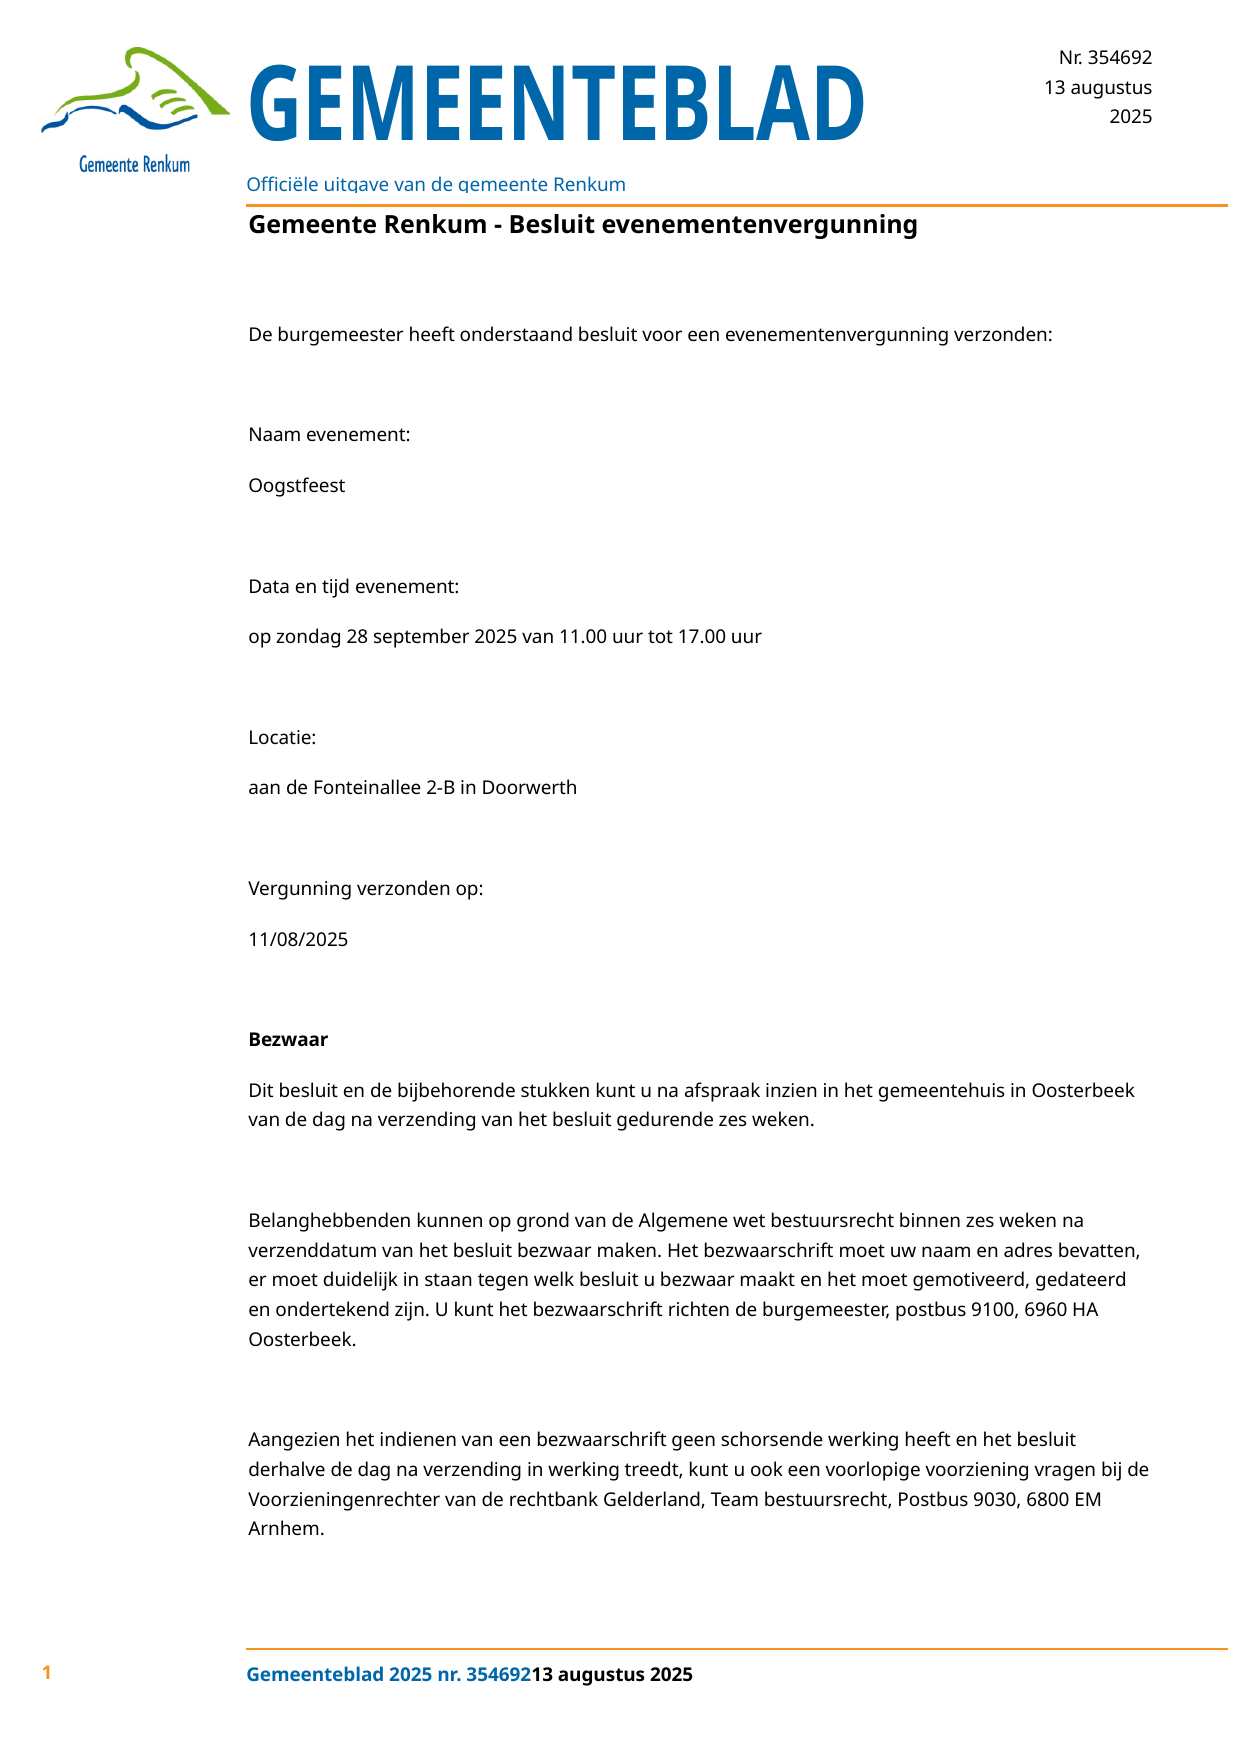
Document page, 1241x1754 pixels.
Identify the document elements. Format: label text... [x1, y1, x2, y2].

text Oogstfeest [248, 472, 1152, 498]
text Aangezien het indienen van een bezwaarschrift geen schorsende werking heeft en het besluit derhalve de dag na verzending in werking treedt, kunt u ook een voorlopige voorziening vragen bij de Voorzieningenrechter van de rechtbank Gelderland, Team bestuursrecht, Postbus 9030, 6800 EM Arnhem. [248, 1427, 1152, 1541]
text 11/08/2025 [248, 926, 1152, 951]
text Bezwaar [248, 1027, 1152, 1052]
text aan de Fonteinallee 2-B in Doorwerth [248, 774, 1152, 800]
picture [41, 47, 231, 172]
text De burgemeester heeft onderstaand besluit voor een evenementenvergunning verzonden: [248, 321, 1152, 346]
text Naam evenement: [248, 422, 1152, 447]
text Belanghebbenden kunnen op grond van de Algemene wet bestuursrecht binnen zes weken na verzenddatum van het besluit bezwaar maken. Het bezwaarschrift moet uw naam en adres bevatten, er moet duidelijk in staan tegen welk besluit u bezwaar maakt en het moet gemotiveerd, gedateerd en ondertekend zijn. U kunt het bezwaarschrift richten de burgemeester, postbus 9100, 6960 HA Oosterbeek. [248, 1207, 1152, 1351]
text Locatie: [248, 724, 1152, 750]
text Data en tijd evenement: [248, 573, 1152, 598]
text Gemeente Renkum - Besluit evenementenvergunning [248, 207, 1152, 241]
text Dit besluit en de bijbehorende stukken kunt u na afspraak inzien in het gemeentehuis in Oosterbeek van de dag na verzending van het besluit gedurende zes weken. [248, 1077, 1152, 1132]
text Vergunning verzonden op: [248, 875, 1152, 901]
text op zondag 28 september 2025 van 11.00 uur tot 17.00 uur [248, 623, 1152, 649]
